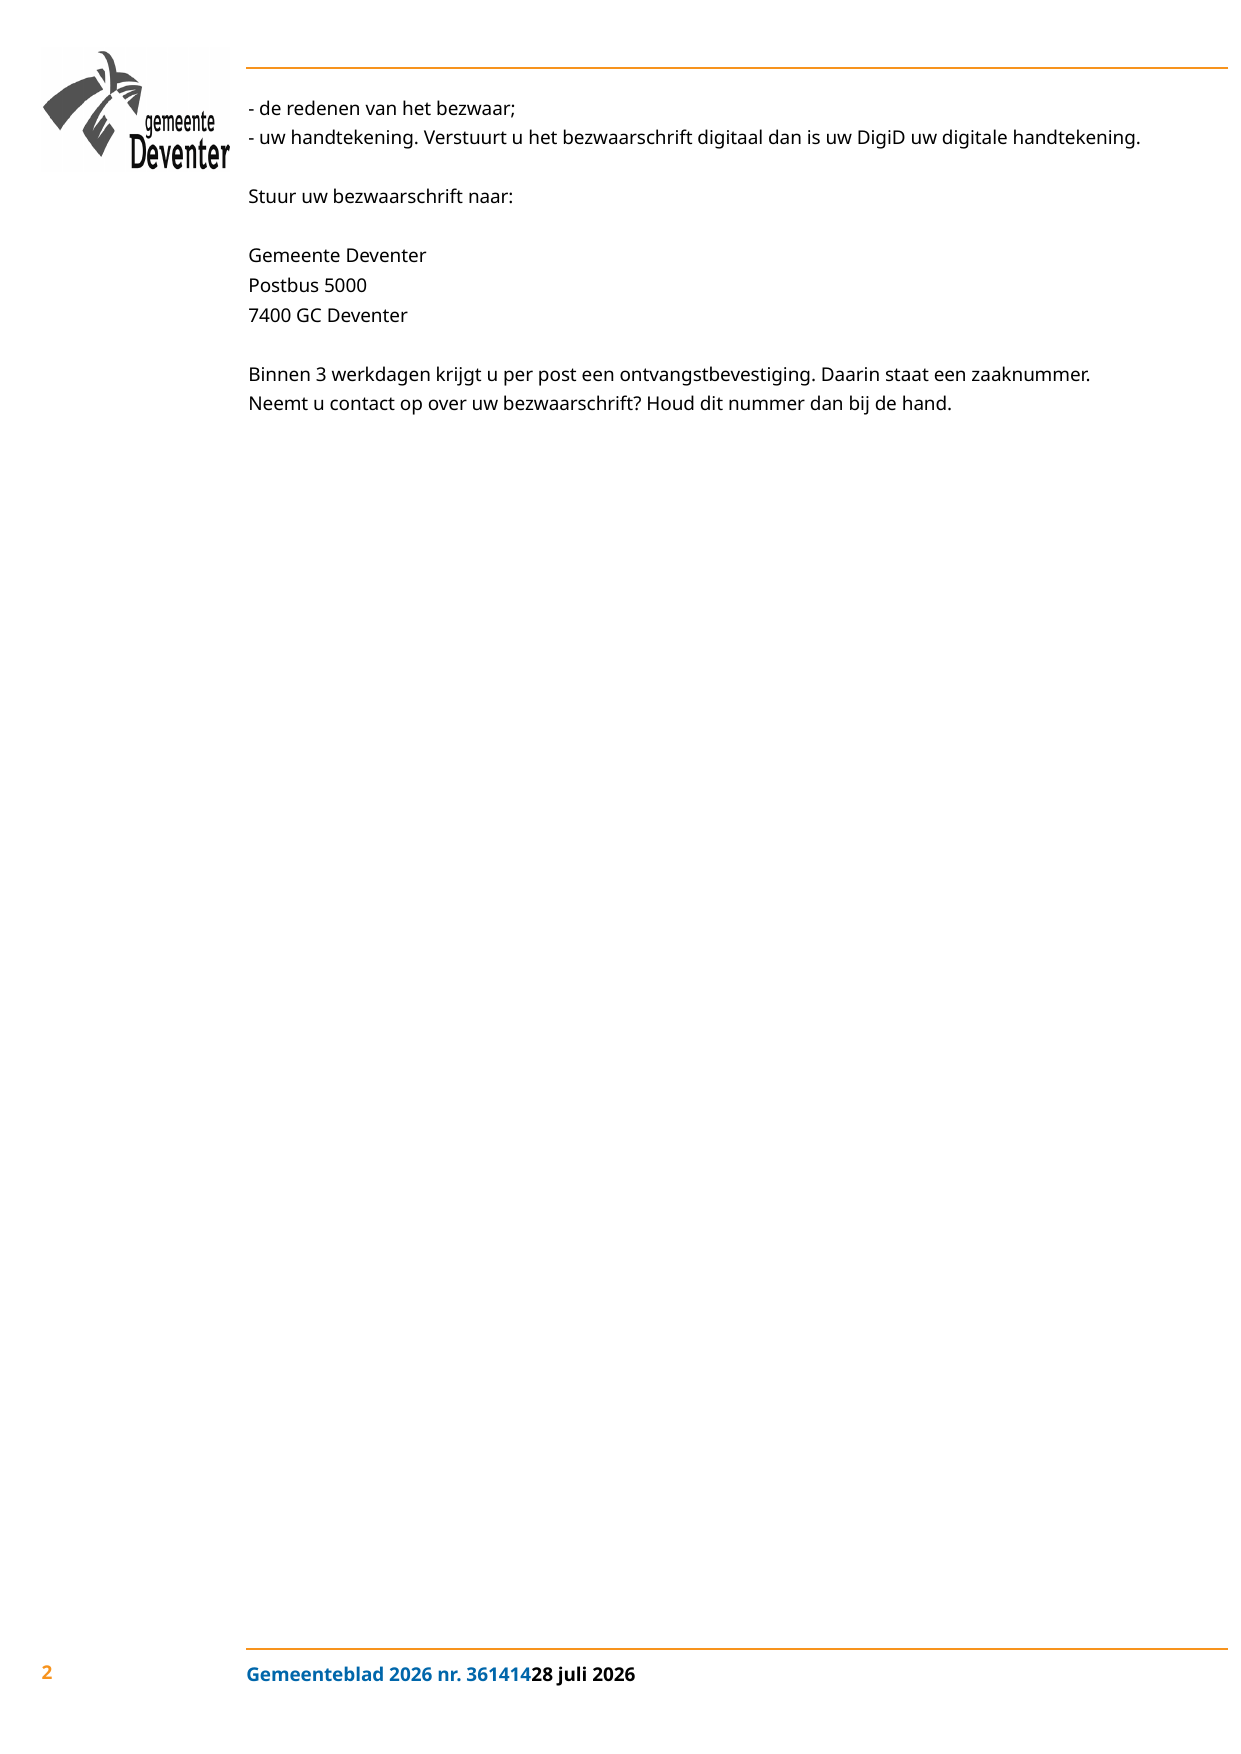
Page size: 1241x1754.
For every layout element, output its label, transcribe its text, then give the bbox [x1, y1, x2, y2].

text Binnen 3 werkdagen krijgt u per post een ontvangstbevestiging. Daarin staat een zaaknummer. Neemt u contact op over uw bezwaarschrift? Houd dit nummer dan bij de hand. [248, 361, 1152, 416]
text Gemeente Deventer [248, 243, 1152, 268]
text - de redenen van het bezwaar; [248, 95, 1152, 121]
picture [41, 47, 231, 172]
text 7400 GC Deventer [248, 302, 1152, 328]
text Stuur uw bezwaarschrift naar: [248, 183, 1152, 209]
text Postbus 5000 [248, 272, 1152, 298]
text - uw handtekening. Verstuurt u het bezwaarschrift digitaal dan is uw DigiD uw digitale handtekening. [248, 124, 1152, 150]
